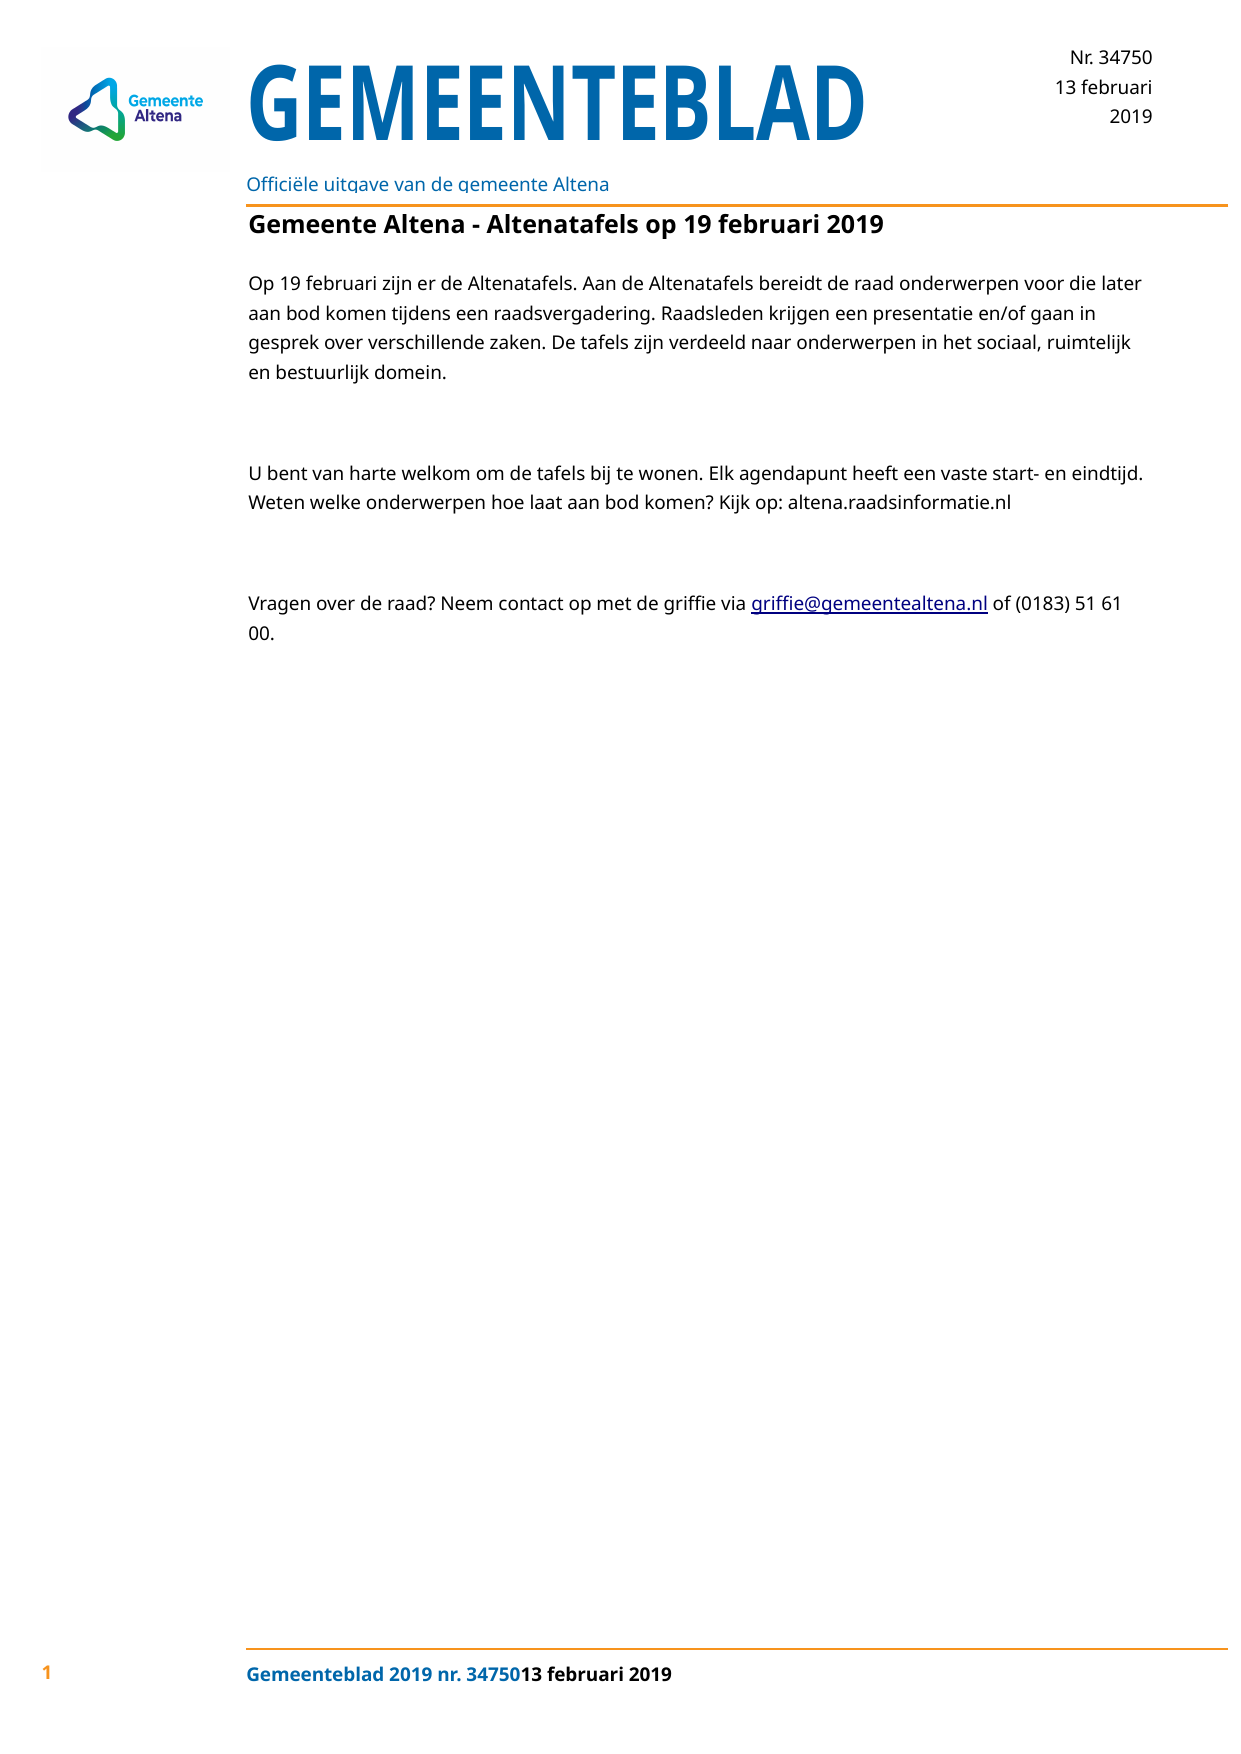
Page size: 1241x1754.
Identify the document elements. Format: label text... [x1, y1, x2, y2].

text Gemeente Altena - Altenatafels op 19 februari 2019 [248, 207, 1152, 241]
text U bent van harte welkom om de tafels bij te wonen. Elk agendapunt heeft een vaste start- en eindtijd. Weten welke onderwerpen hoe laat aan bod komen? Kijk op: altena.raadsinformatie.nl [248, 460, 1152, 515]
picture [41, 47, 231, 172]
text Op 19 februari zijn er de Altenatafels. Aan de Altenatafels bereidt de raad onderwerpen voor die later aan bod komen tijdens een raadsvergadering. Raadsleden krijgen een presentatie en/of gaan in gesprek over verschillende zaken. De tafels zijn verdeeld naar onderwerpen in het sociaal, ruimtelijk en bestuurlijk domein. [248, 270, 1152, 385]
text Vragen over de raad? Neem contact op met de griffie via griffie@gemeentealtena.nl of (0183) 51 61 00. [248, 590, 1152, 646]
